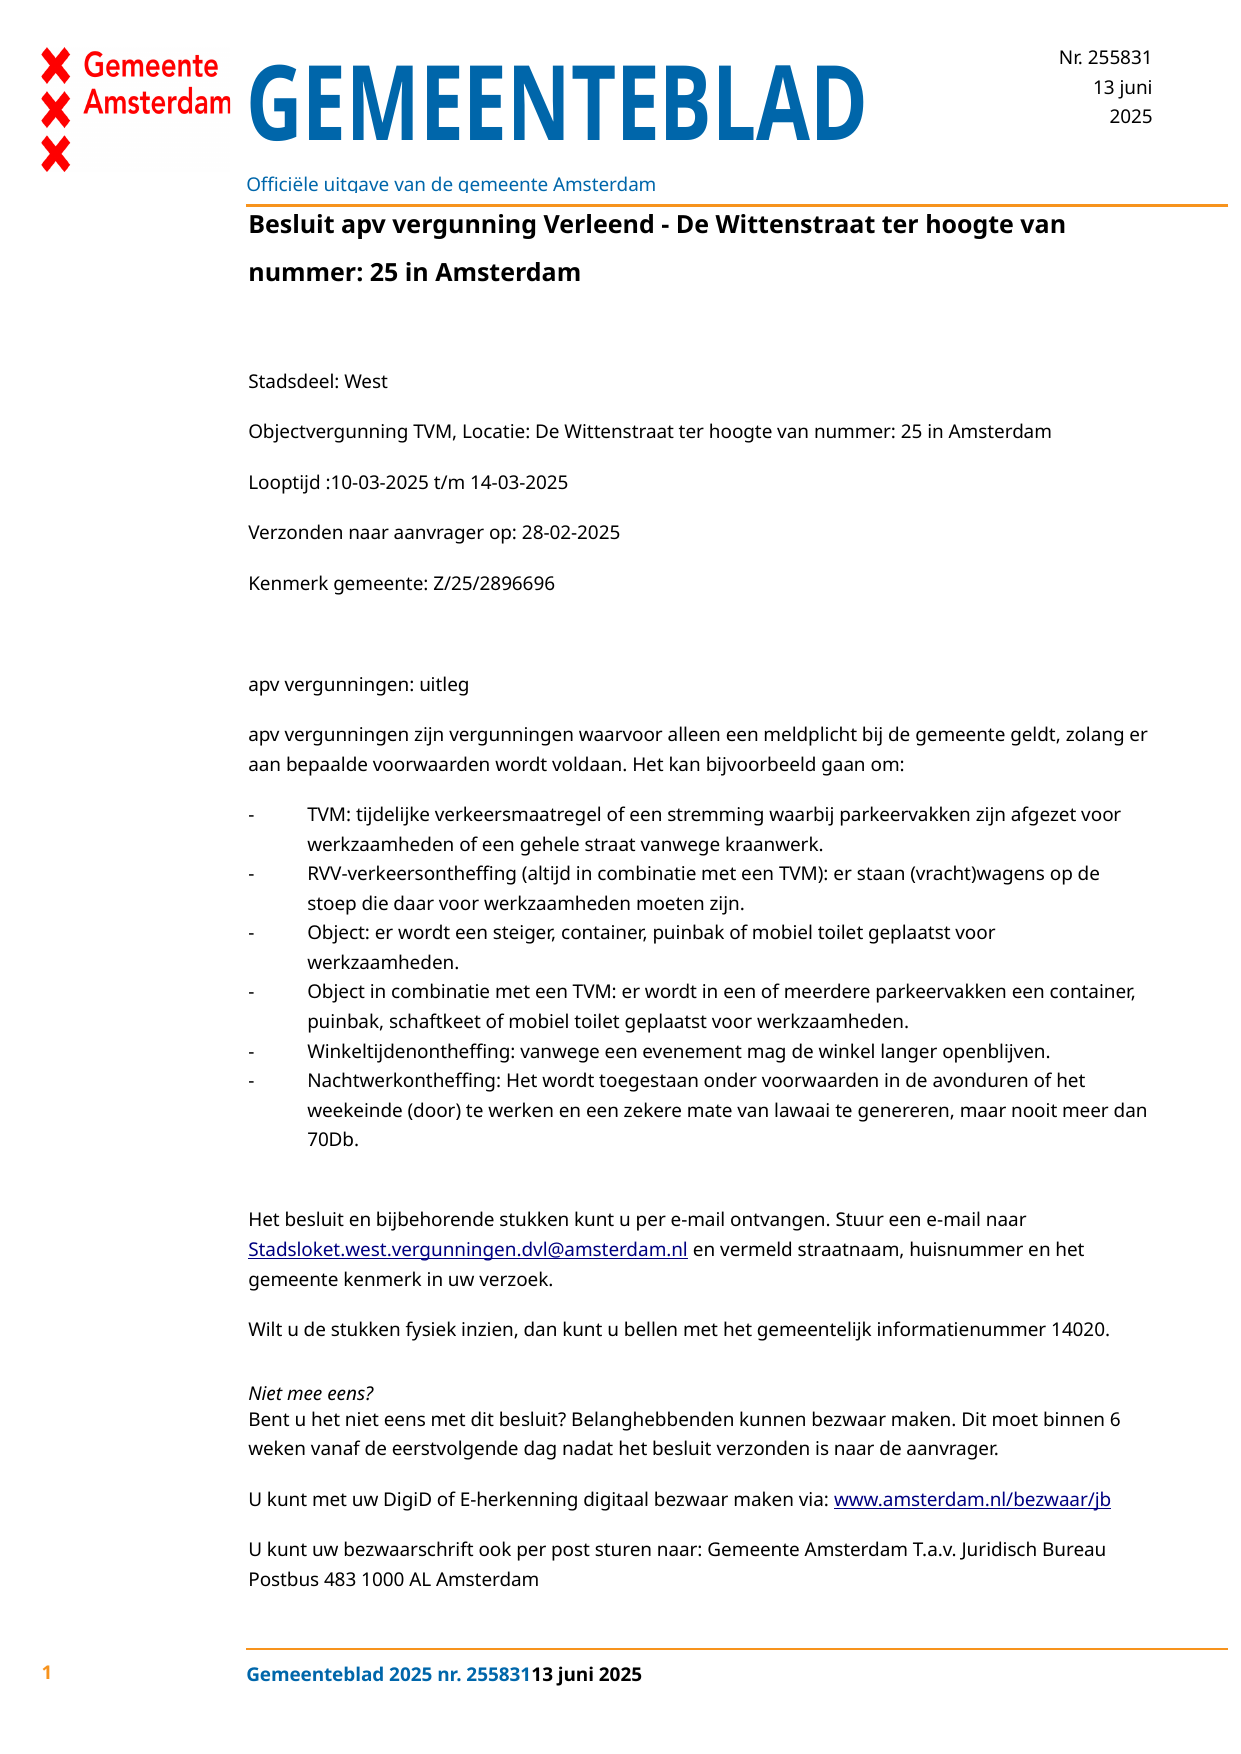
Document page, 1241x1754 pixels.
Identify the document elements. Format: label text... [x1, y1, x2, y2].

text Bent u het niet eens met dit besluit? Belanghebbenden kunnen bezwaar maken. Dit moet binnen 6 weken vanaf de eerstvolgende dag nadat het besluit verzonden is naar de aanvrager. [248, 1406, 1152, 1461]
list TVM: tijdelijke verkeersmaatregel of een stremming waarbij parkeervakken zijn afgezet voor werkzaamheden of een gehele straat vanwege kraanwerk. [248, 801, 1152, 857]
text apv vergunningen: uitleg [248, 671, 1152, 697]
picture [41, 47, 231, 172]
list Nachtwerkontheffing: Het wordt toegestaan onder voorwaarden in de avonduren of het weekeinde (door) te werken en een zekere mate van lawaai te genereren, maar nooit meer dan 70Db. [248, 1067, 1152, 1152]
text Stadsdeel: West [248, 368, 1152, 394]
text Looptijd :10-03-2025 t/m 14-03-2025 [248, 469, 1152, 495]
text Objectvergunning TVM, Locatie: De Wittenstraat ter hoogte van nummer: 25 in Amsterdam [248, 419, 1152, 444]
text apv vergunningen zijn vergunningen waarvoor alleen een meldplicht bij de gemeente geldt, zolang er aan bepaalde voorwaarden wordt voldaan. Het kan bijvoorbeeld gaan om: [248, 721, 1152, 777]
text Verzonden naar aanvrager op: 28-02-2025 [248, 519, 1152, 545]
list Object in combinatie met een TVM: er wordt in een of meerdere parkeervakken een container, puinbak, schaftkeet of mobiel toilet geplaatst voor werkzaamheden. [248, 979, 1152, 1034]
text Niet mee eens? [248, 1380, 1152, 1406]
text Besluit apv vergunning Verleend - De Wittenstraat ter hoogte van nummer: 25 in Amsterdam [248, 207, 1152, 288]
list RVV-verkeersontheffing (altijd in combinatie met een TVM): er staan (vracht)wagens op de stoep die daar voor werkzaamheden moeten zijn. [248, 860, 1152, 916]
text U kunt uw bezwaarschrift ook per post sturen naar: Gemeente Amsterdam T.a.v. Juridisch Bureau Postbus 483 1000 AL Amsterdam [248, 1536, 1152, 1592]
text Het besluit en bijbehorende stukken kunt u per e-mail ontvangen. Stuur een e-mail naar Stadsloket.west.vergunningen.dvl@amsterdam.nl en vermeld straatnaam, huisnummer en het gemeente kenmerk in uw verzoek. [248, 1207, 1152, 1292]
list Object: er wordt een steiger, container, puinbak of mobiel toilet geplaatst voor werkzaamheden. [248, 919, 1152, 975]
text Wilt u de stukken fysiek inzien, dan kunt u bellen met het gemeentelijk informatienummer 14020. [248, 1316, 1152, 1342]
text U kunt met uw DigiD of E-herkenning digitaal bezwaar maken via: www.amsterdam.nl/bezwaar/jb [248, 1486, 1152, 1512]
text Kenmerk gemeente: Z/25/2896696 [248, 570, 1152, 596]
list Winkeltijdenontheffing: vanwege een evenement mag de winkel langer openblijven. [248, 1038, 1152, 1064]
